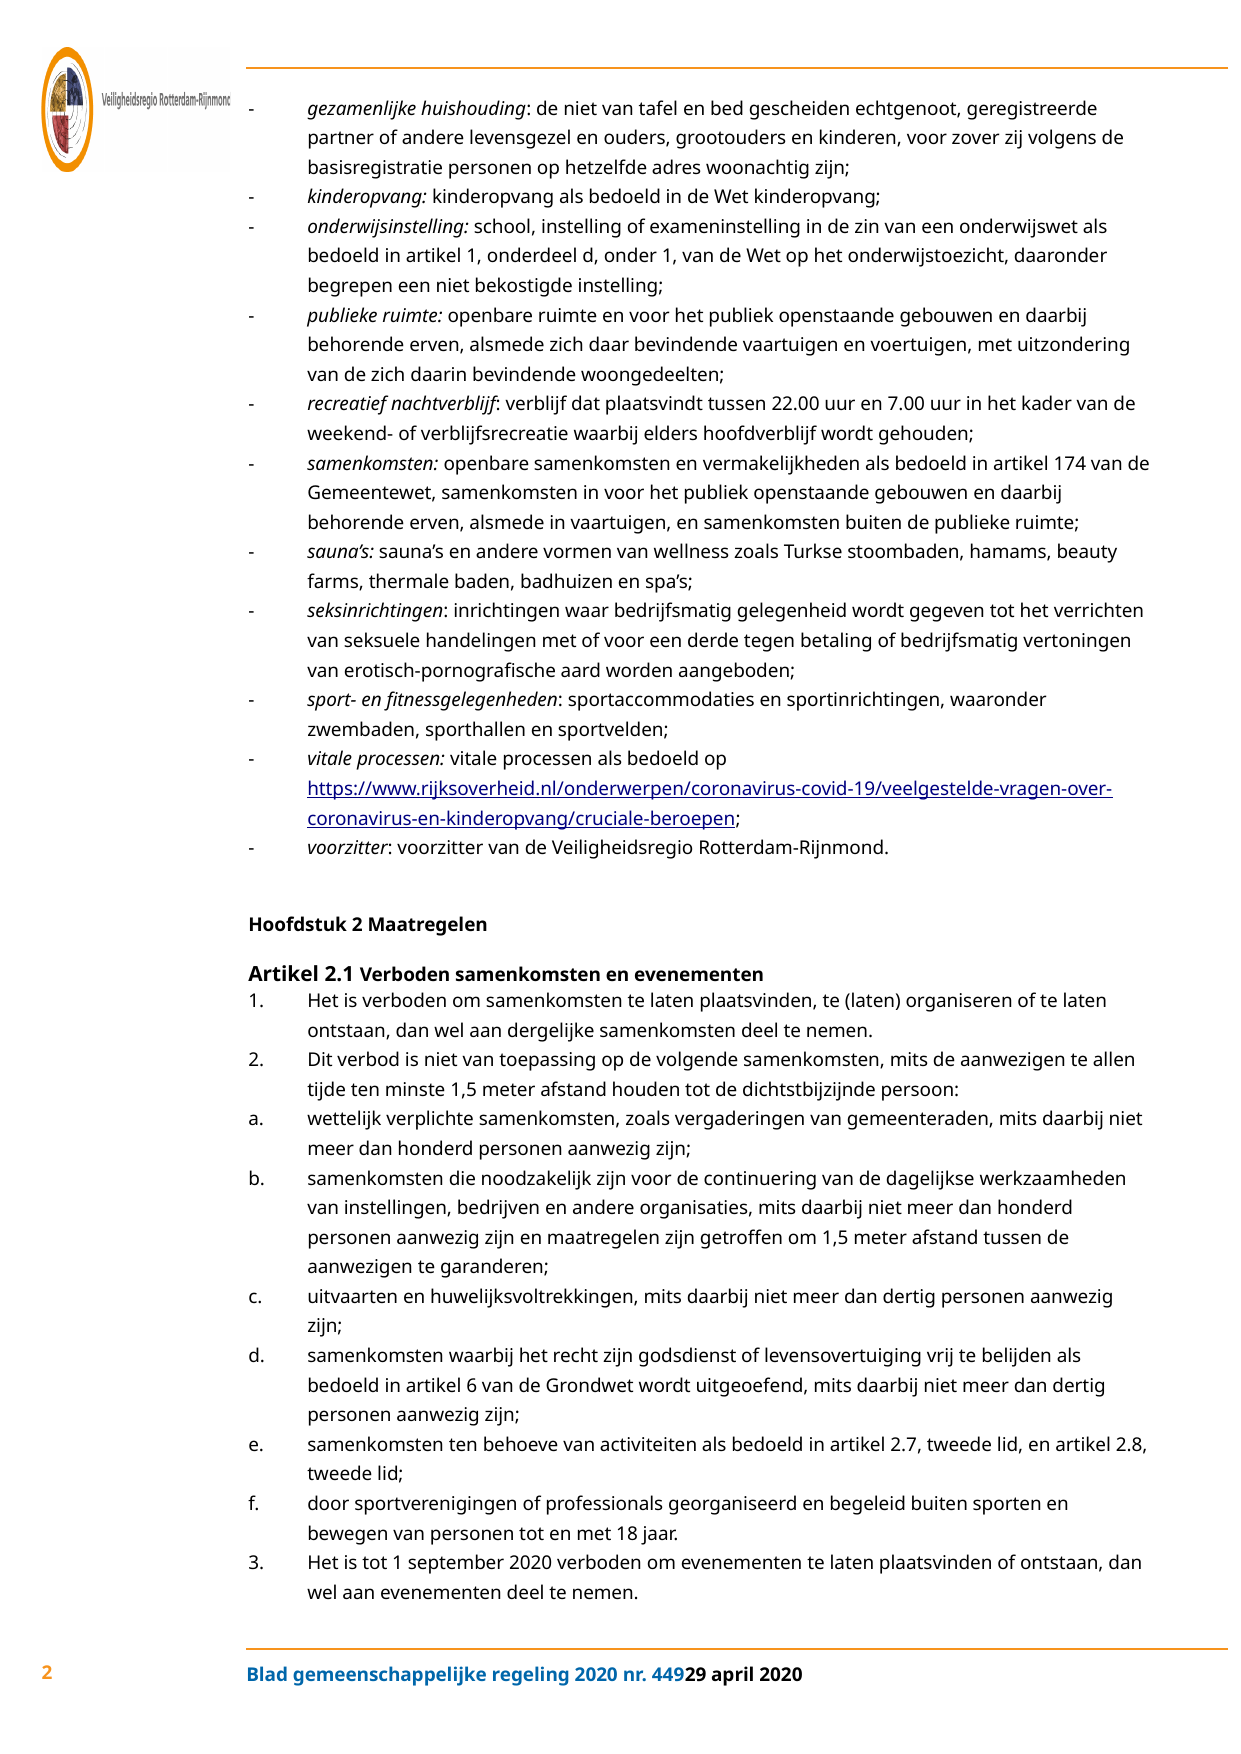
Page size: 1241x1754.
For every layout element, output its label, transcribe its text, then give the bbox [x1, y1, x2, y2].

list uitvaarten en huwelijksvoltrekkingen, mits daarbij niet meer dan dertig personen aanwezig zijn; [248, 1283, 1152, 1338]
list wettelijk verplichte samenkomsten, zoals vergaderingen van gemeenteraden, mits daarbij niet meer dan honderd personen aanwezig zijn; [248, 1106, 1152, 1161]
list recreatief nachtverblijf: verblijf dat plaatsvindt tussen 22.00 uur en 7.00 uur in het kader van de weekend- of verblijfsrecreatie waarbij elders hoofdverblijf wordt gehouden; [248, 391, 1152, 446]
list kinderopvang: kinderopvang als bedoeld in de Wet kinderopvang; [248, 183, 1152, 209]
list samenkomsten die noodzakelijk zijn voor de continuering van de dagelijkse werkzaamheden van instellingen, bedrijven en andere organisaties, mits daarbij niet meer dan honderd personen aanwezig zijn en maatregelen zijn getroffen om 1,5 meter afstand tussen de aanwezigen te garanderen; [248, 1165, 1152, 1279]
list publieke ruimte: openbare ruimte en voor het publiek openstaande gebouwen en daarbij behorende erven, alsmede zich daar bevindende vaartuigen en voertuigen, met uitzondering van de zich daarin bevindende woongedeelten; [248, 302, 1152, 387]
list samenkomsten waarbij het recht zijn godsdienst of levensovertuiging vrij te belijden als bedoeld in artikel 6 van de Grondwet wordt uitgeoefend, mits daarbij niet meer dan dertig personen aanwezig zijn; [248, 1342, 1152, 1427]
list samenkomsten: openbare samenkomsten en vermakelijkheden als bedoeld in artikel 174 van de Gemeentewet, samenkomsten in voor het publiek openstaande gebouwen en daarbij behorende erven, alsmede in vaartuigen, en samenkomsten buiten de publieke ruimte; [248, 450, 1152, 535]
list sport- en fitnessgelegenheden: sportaccommodaties en sportinrichtingen, waaronder zwembaden, sporthallen en sportvelden; [248, 686, 1152, 742]
text Hoofdstuk 2 Maatregelen [248, 909, 1152, 938]
list sauna’s: sauna’s en andere vormen van wellness zoals Turkse stoombaden, hamams, beauty farms, thermale baden, badhuizen en spa’s; [248, 538, 1152, 594]
list seksinrichtingen: inrichtingen waar bedrijfsmatig gelegenheid wordt gegeven tot het verrichten van seksuele handelingen met of voor een derde tegen betaling of bedrijfsmatig vertoningen van erotisch-pornografische aard worden aangeboden; [248, 598, 1152, 683]
list Het is tot 1 september 2020 verboden om evenementen te laten plaatsvinden of ontstaan, dan wel aan evenementen deel te nemen. [248, 1549, 1152, 1605]
list gezamenlijke huishouding: de niet van tafel en bed gescheiden echtgenoot, geregistreerde partner of andere levensgezel en ouders, grootouders en kinderen, voor zover zij volgens de basisregistratie personen op hetzelfde adres woonachtig zijn; [248, 95, 1152, 180]
text Artikel 2.1 Verboden samenkomsten en evenementen [248, 959, 1152, 987]
list samenkomsten ten behoeve van activiteiten als bedoeld in artikel 2.7, tweede lid, en artikel 2.8, tweede lid; [248, 1431, 1152, 1486]
list vitale processen: vitale processen als bedoeld op https://www.rijksoverheid.nl/onderwerpen/coronavirus-covid-19/veelgestelde-vragen-over-coronavirus-en-kinderopvang/cruciale-beroepen; [248, 746, 1152, 831]
list voorzitter: voorzitter van de Veiligheidsregio Rotterdam-Rijnmond. [248, 834, 1152, 860]
picture [41, 47, 231, 172]
list onderwijsinstelling: school, instelling of exameninstelling in de zin van een onderwijswet als bedoeld in artikel 1, onderdeel d, onder 1, van de Wet op het onderwijstoezicht, daaronder begrepen een niet bekostigde instelling; [248, 213, 1152, 298]
list Dit verbod is niet van toepassing op de volgende samenkomsten, mits de aanwezigen te allen tijde ten minste 1,5 meter afstand houden tot de dichtstbijzijnde persoon: [248, 1046, 1152, 1102]
list door sportverenigingen of professionals georganiseerd en begeleid buiten sporten en bewegen van personen tot en met 18 jaar. [248, 1490, 1152, 1546]
list Het is verboden om samenkomsten te laten plaatsvinden, te (laten) organiseren of te laten ontstaan, dan wel aan dergelijke samenkomsten deel te nemen. [248, 987, 1152, 1043]
